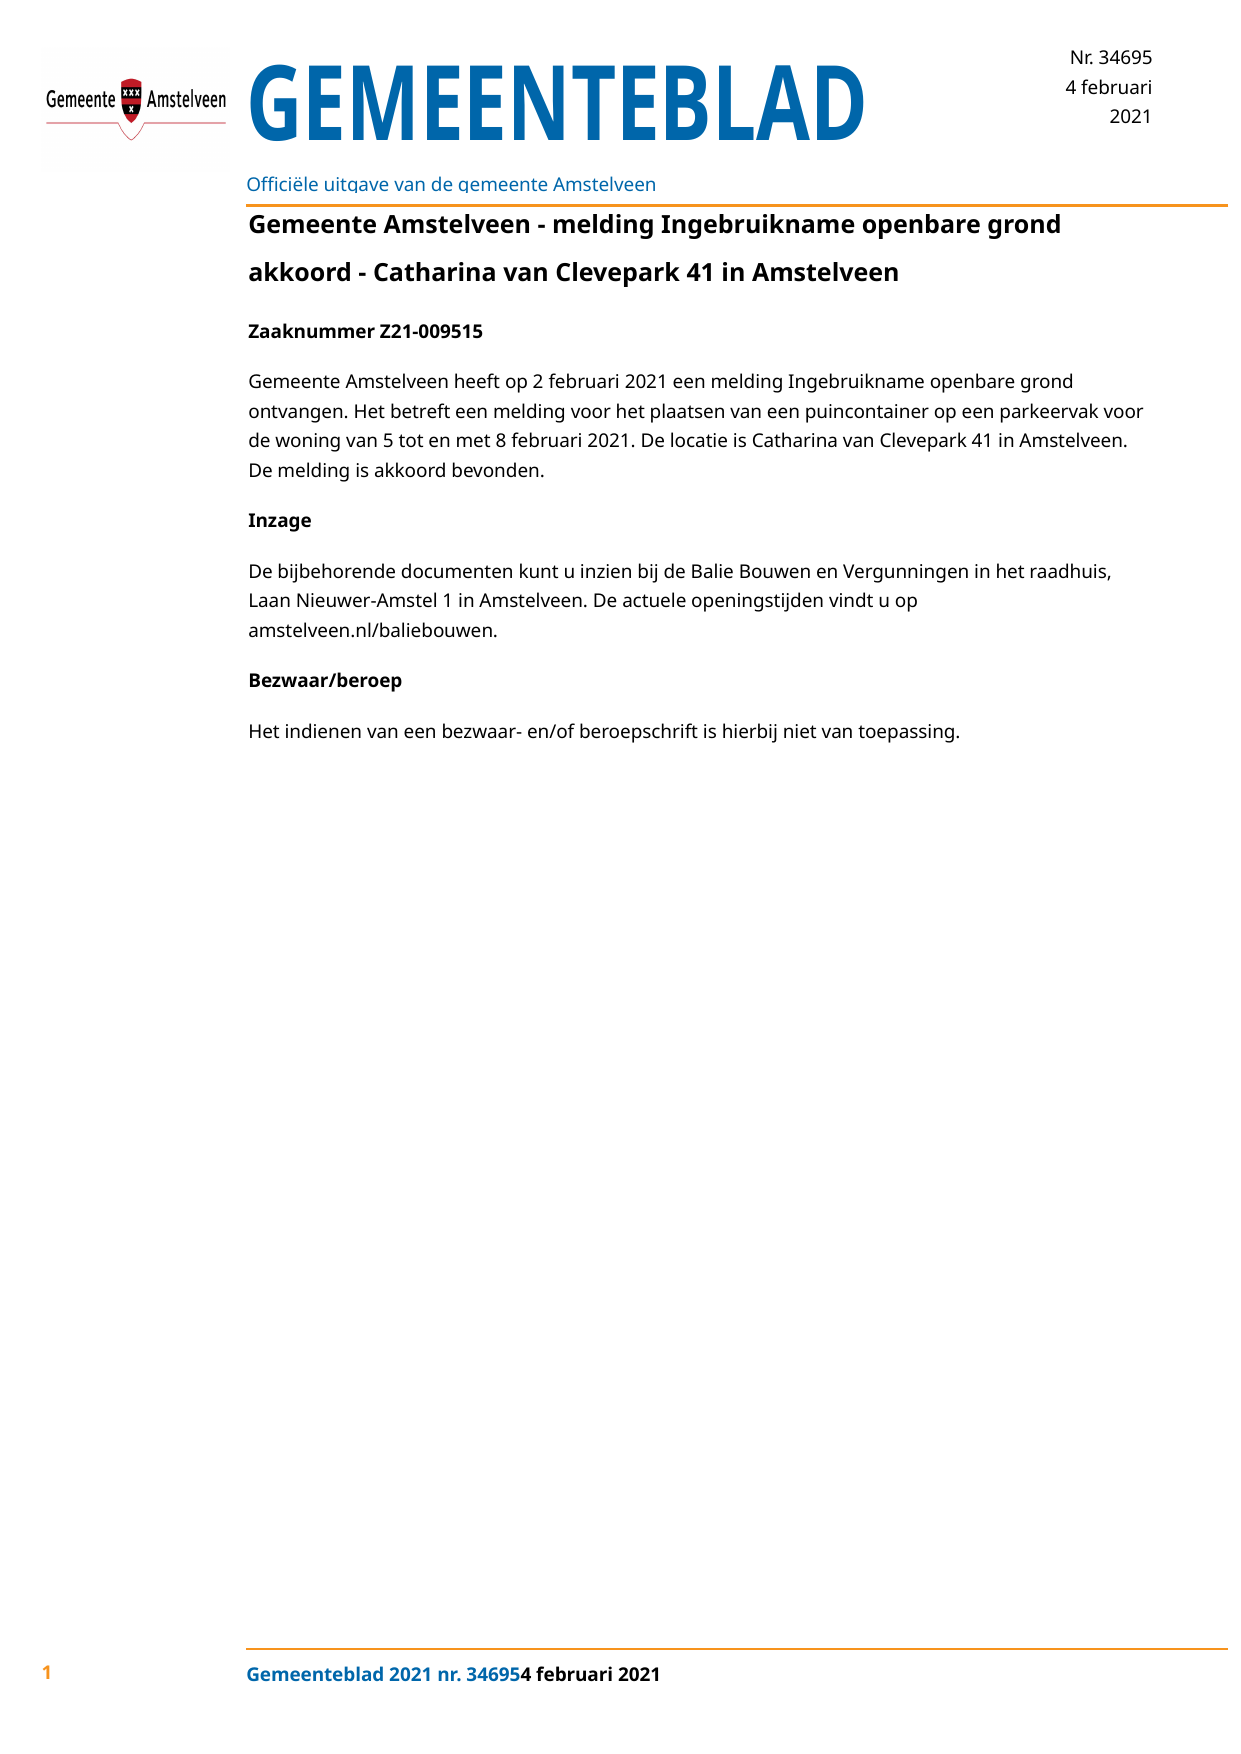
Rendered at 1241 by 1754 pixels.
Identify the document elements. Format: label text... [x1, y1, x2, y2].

text Inzage [248, 507, 1152, 533]
text Gemeente Amstelveen - melding Ingebruikname openbare grond akkoord - Catharina van Clevepark 41 in Amstelveen [248, 207, 1152, 288]
text Het indienen van een bezwaar- en/of beroepschrift is hierbij niet van toepassing. [248, 718, 1152, 744]
text De bijbehorende documenten kunt u inzien bij de Balie Bouwen en Vergunningen in het raadhuis, Laan Nieuwer-Amstel 1 in Amstelveen. De actuele openingstijden vindt u op amstelveen.nl/baliebouwen. [248, 558, 1152, 643]
text Bezwaar/beroep [248, 667, 1152, 693]
picture [41, 47, 231, 172]
text Gemeente Amstelveen heeft op 2 februari 2021 een melding Ingebruikname openbare grond ontvangen. Het betreft een melding voor het plaatsen van een puincontainer op een parkeervak voor de woning van 5 tot en met 8 februari 2021. De locatie is Catharina van Clevepark 41 in Amstelveen. De melding is akkoord bevonden. [248, 368, 1152, 483]
text Zaaknummer Z21-009515 [248, 318, 1152, 344]
